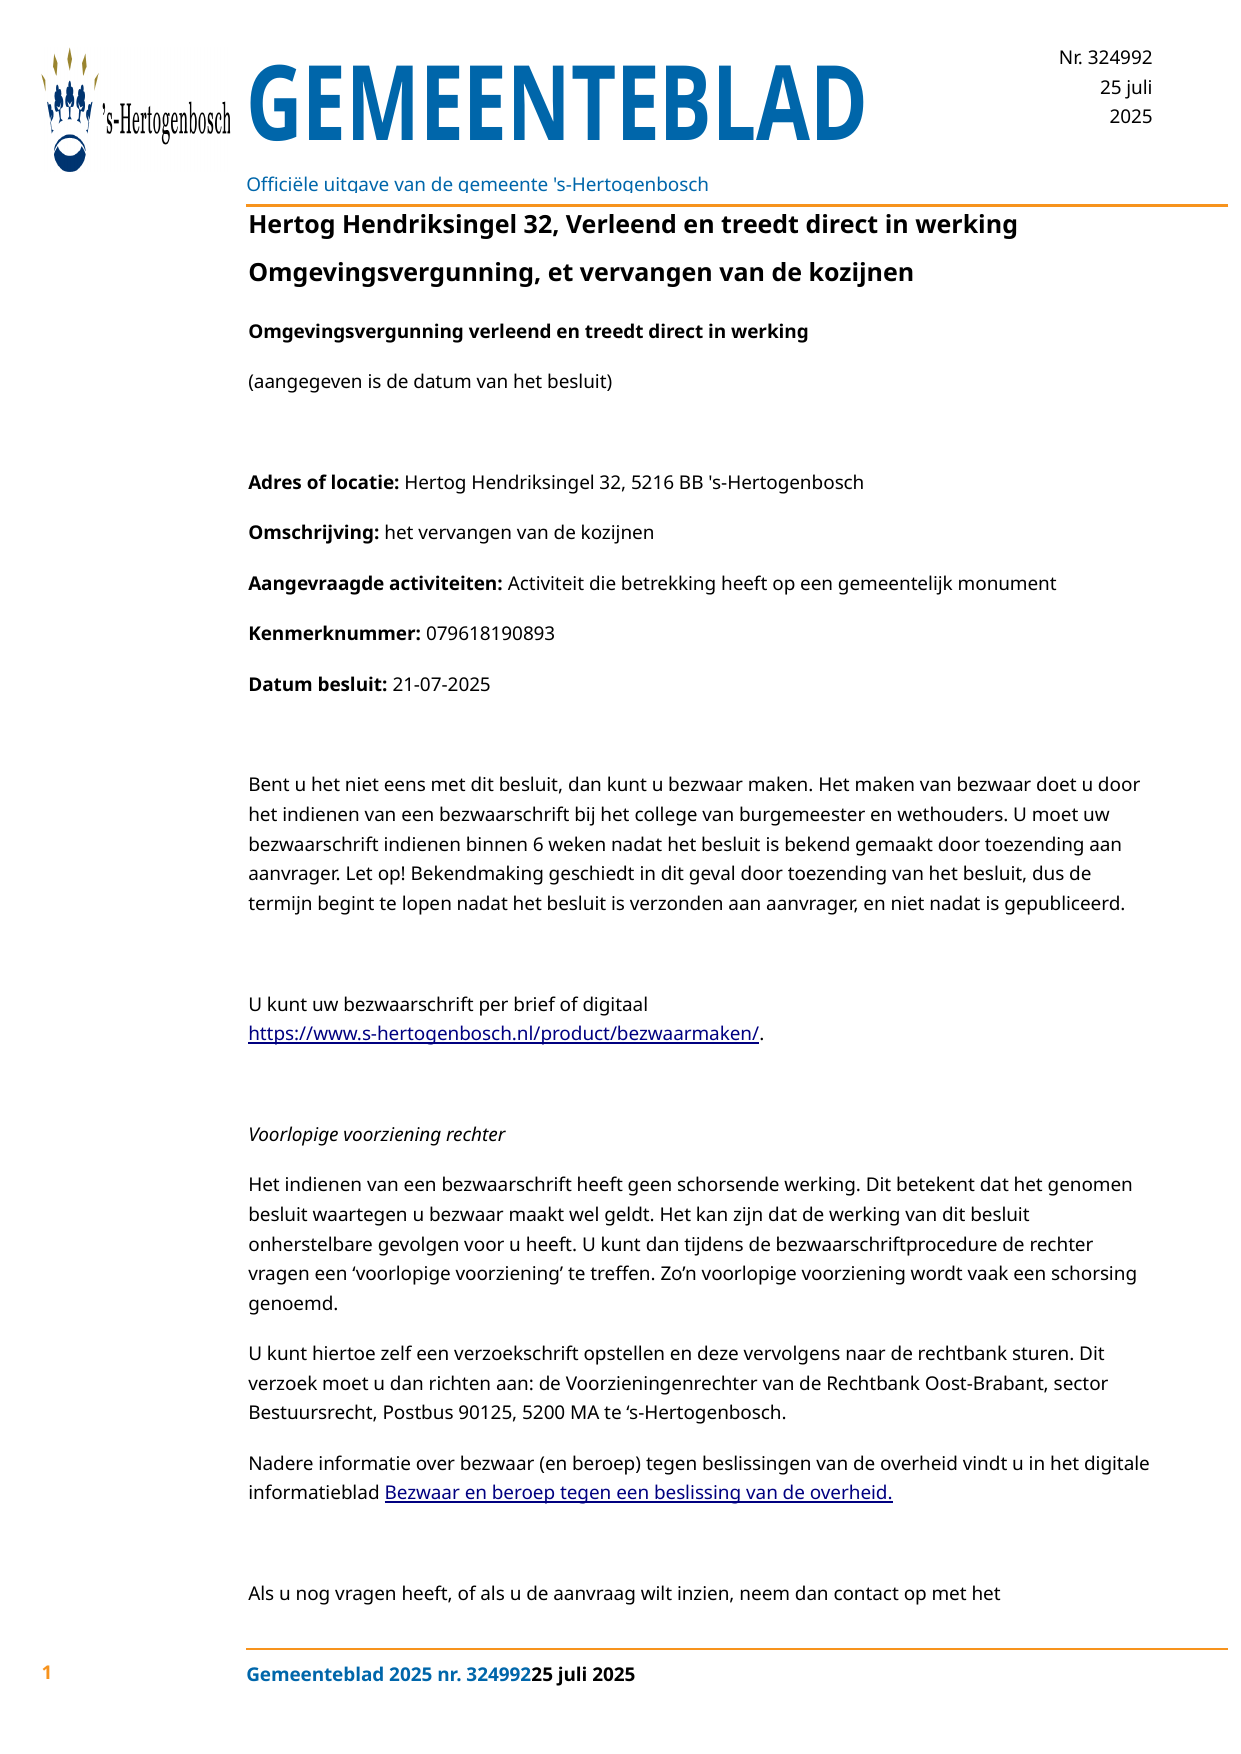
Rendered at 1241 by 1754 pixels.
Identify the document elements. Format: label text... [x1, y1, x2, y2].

text Adres of locatie: Hertog Hendriksingel 32, 5216 BB 's-Hertogenbosch [248, 469, 1152, 495]
text Hertog Hendriksingel 32, Verleend en treedt direct in werking Omgevingsvergunning, et vervangen van de kozijnen [248, 207, 1152, 288]
text Omgevingsvergunning verleend en treedt direct in werking [248, 318, 1152, 344]
text Kenmerknummer: 079618190893 [248, 620, 1152, 646]
text (aangegeven is de datum van het besluit) [248, 368, 1152, 394]
text Als u nog vragen heeft, of als u de aanvraag wilt inzien, neem dan contact op met het [248, 1580, 1152, 1606]
text Datum besluit: 21-07-2025 [248, 671, 1152, 697]
text U kunt uw bezwaarschrift per brief of digitaal https://www.s-hertogenbosch.nl/product/bezwaarmaken/. [248, 991, 1152, 1046]
text U kunt hiertoe zelf een verzoekschrift opstellen en deze vervolgens naar de rechtbank sturen. Dit verzoek moet u dan richten aan: de Voorzieningenrechter van de Rechtbank Oost-Brabant, sector Bestuursrecht, Postbus 90125, 5200 MA te ‘s-Hertogenbosch. [248, 1340, 1152, 1425]
text Voorlopige voorziening rechter [248, 1121, 1152, 1147]
text Nadere informatie over bezwaar (en beroep) tegen beslissingen van de overheid vindt u in het digitale informatieblad Bezwaar en beroep tegen een beslissing van de overheid. [248, 1450, 1152, 1505]
picture [41, 47, 231, 172]
text Bent u het niet eens met dit besluit, dan kunt u bezwaar maken. Het maken van bezwaar doet u door het indienen van een bezwaarschrift bij het college van burgemeester en wethouders. U moet uw bezwaarschrift indienen binnen 6 weken nadat het besluit is bekend gemaakt door toezending aan aanvrager. Let op! Bekendmaking geschiedt in dit geval door toezending van het besluit, dus de termijn begint te lopen nadat het besluit is verzonden aan aanvrager, en niet nadat is gepubliceerd. [248, 772, 1152, 916]
text Het indienen van een bezwaarschrift heeft geen schorsende werking. Dit betekent dat het genomen besluit waartegen u bezwaar maakt wel geldt. Het kan zijn dat de werking van dit besluit onherstelbare gevolgen voor u heeft. U kunt dan tijdens de bezwaarschriftprocedure de rechter vragen een ‘voorlopige voorziening’ te treffen. Zo’n voorlopige voorziening wordt vaak een schorsing genoemd. [248, 1172, 1152, 1316]
text Aangevraagde activiteiten: Activiteit die betrekking heeft op een gemeentelijk monument [248, 570, 1152, 596]
text Omschrijving: het vervangen van de kozijnen [248, 519, 1152, 545]
